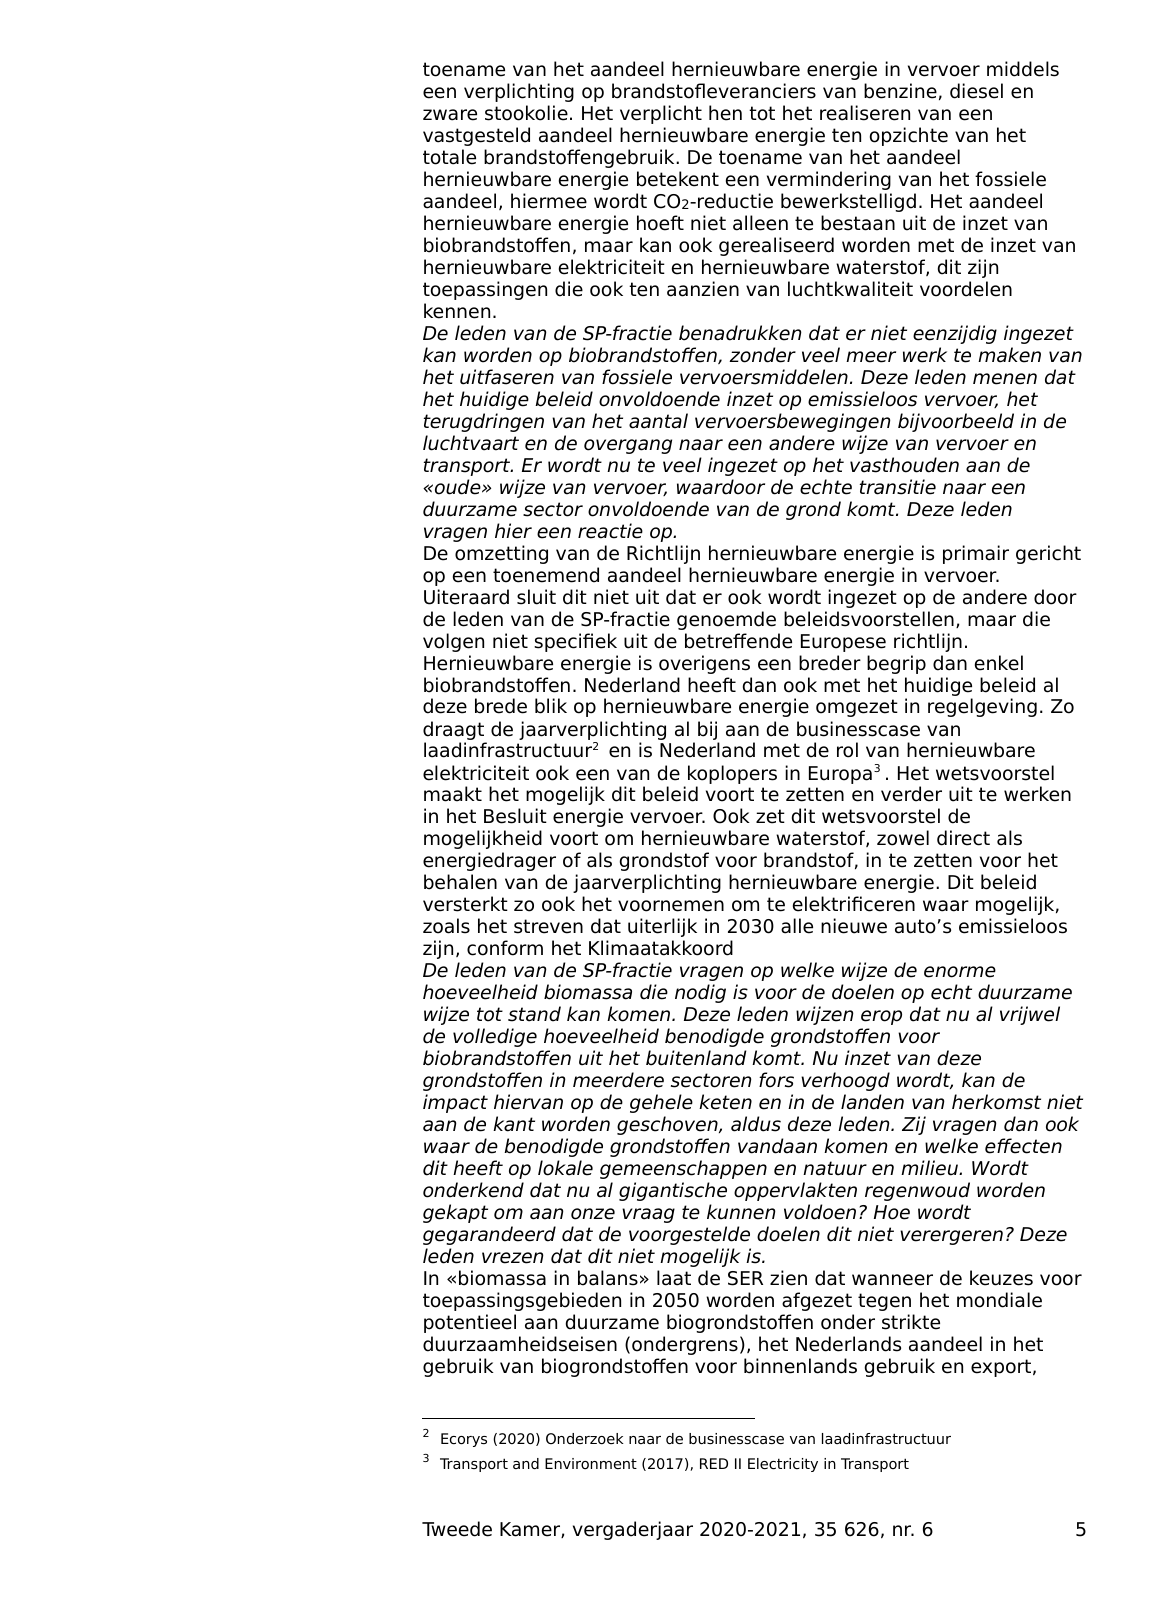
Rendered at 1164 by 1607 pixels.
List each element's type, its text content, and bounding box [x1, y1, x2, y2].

text De leden van de SP-fractie benadrukken dat er niet eenzijdig ingezet kan worden op biobrandstoffen, zonder veel meer werk te maken van het uitfaseren van fossiele vervoersmiddelen. Deze leden menen dat het huidige beleid onvoldoende inzet op emissieloos vervoer, het terugdringen van het aantal vervoersbewegingen bijvoorbeeld in de luchtvaart en de overgang naar een andere wijze van vervoer en transport. Er wordt nu te veel ingezet op het vasthouden aan de «oude» wijze van vervoer, waardoor de echte transitie naar een duurzame sector onvoldoende van de grond komt. Deze leden vragen hier een reactie op. [422, 323, 1087, 543]
text toename van het aandeel hernieuwbare energie in vervoer middels een verplichting op brandstofleveranciers van benzine, diesel en zware stookolie. Het verplicht hen tot het realiseren van een vastgesteld aandeel hernieuwbare energie ten opzichte van het totale brandstoffengebruik. De toename van het aandeel hernieuwbare energie betekent een vermindering van het fossiele aandeel, hiermee wordt CO2-reductie bewerkstelligd. Het aandeel hernieuwbare energie hoeft niet alleen te bestaan uit de inzet van biobrandstoffen, maar kan ook gerealiseerd worden met de inzet van hernieuwbare elektriciteit en hernieuwbare waterstof, dit zijn toepassingen die ook ten aanzien van luchtkwaliteit voordelen kennen. [422, 59, 1087, 323]
text De leden van de SP-fractie vragen op welke wijze de enorme hoeveelheid biomassa die nodig is voor de doelen op echt duurzame wijze tot stand kan komen. Deze leden wijzen erop dat nu al vrijwel de volledige hoeveelheid benodigde grondstoffen voor biobrandstoffen uit het buitenland komt. Nu inzet van deze grondstoffen in meerdere sectoren fors verhoogd wordt, kan de impact hiervan op de gehele keten en in de landen van herkomst niet aan de kant worden geschoven, aldus deze leden. Zij vragen dan ook waar de benodigde grondstoffen vandaan komen en welke effecten dit heeft op lokale gemeenschappen en natuur en milieu. Wordt onderkend dat nu al gigantische oppervlakten regenwoud worden gekapt om aan onze vraag te kunnen voldoen? Hoe wordt gegarandeerd dat de voorgestelde doelen dit niet verergeren? Deze leden vrezen dat dit niet mogelijk is. [422, 960, 1087, 1268]
text De omzetting van de Richtlijn hernieuwbare energie is primair gericht op een toenemend aandeel hernieuwbare energie in vervoer. Uiteraard sluit dit niet uit dat er ook wordt ingezet op de andere door de leden van de SP-fractie genoemde beleidsvoorstellen, maar die volgen niet specifiek uit de betreffende Europese richtlijn. Hernieuwbare energie is overigens een breder begrip dan enkel biobrandstoffen. Nederland heeft dan ook met het huidige beleid al deze brede blik op hernieuwbare energie omgezet in regelgeving. Zo draagt de jaarverplichting al bij aan de businesscase van laadinfrastructuur en is Nederland met de rol van hernieuwbare elektriciteit ook een van de koplopers in Europa. Het wetsvoorstel maakt het mogelijk dit beleid voort te zetten en verder uit te werken in het Besluit energie vervoer. Ook zet dit wetsvoorstel de mogelijkheid voort om hernieuwbare waterstof, zowel direct als energiedrager of als grondstof voor brandstof, in te zetten voor het behalen van de jaarverplichting hernieuwbare energie. Dit beleid versterkt zo ook het voornemen om te elektrificeren waar mogelijk, zoals het streven dat uiterlijk in 2030 alle nieuwe auto’s emissieloos zijn, conform het Klimaatakkoord [422, 543, 1087, 960]
text In «biomassa in balans» laat de SER zien dat wanneer de keuzes voor toepassingsgebieden in 2050 worden afgezet tegen het mondiale potentieel aan duurzame biogrondstoffen onder strikte duurzaamheidseisen (ondergrens), het Nederlands aandeel in het gebruik van biogrondstoffen voor binnenlands gebruik en export, [422, 1268, 1087, 1378]
text Transport and Environment (2017), RED II Electricity in Transport [422, 1452, 1087, 1474]
text Ecorys (2020) Onderzoek naar de businesscase van laadinfrastructuur [422, 1427, 1087, 1449]
